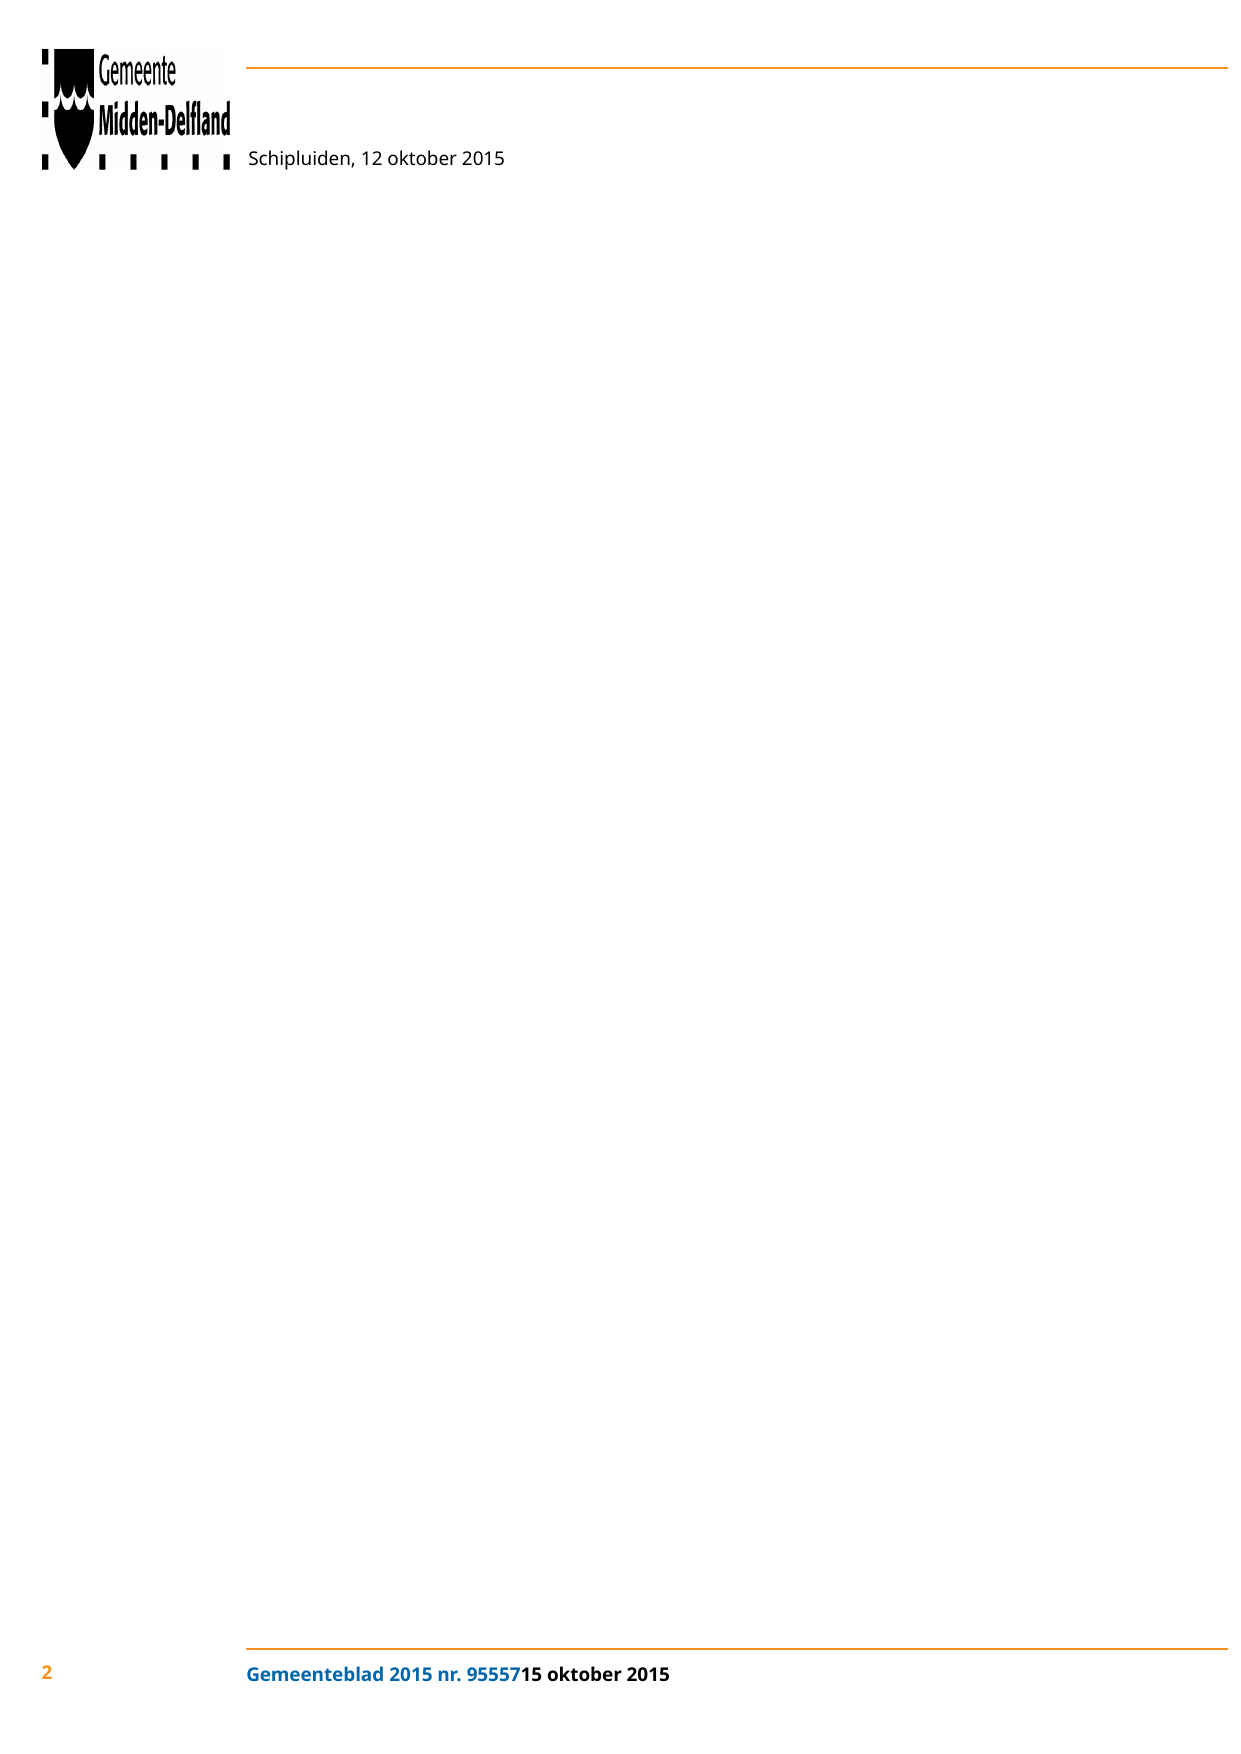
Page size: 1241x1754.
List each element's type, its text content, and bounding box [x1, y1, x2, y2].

text Schipluiden, 12 oktober 2015 [248, 145, 1152, 171]
picture [41, 47, 231, 172]
